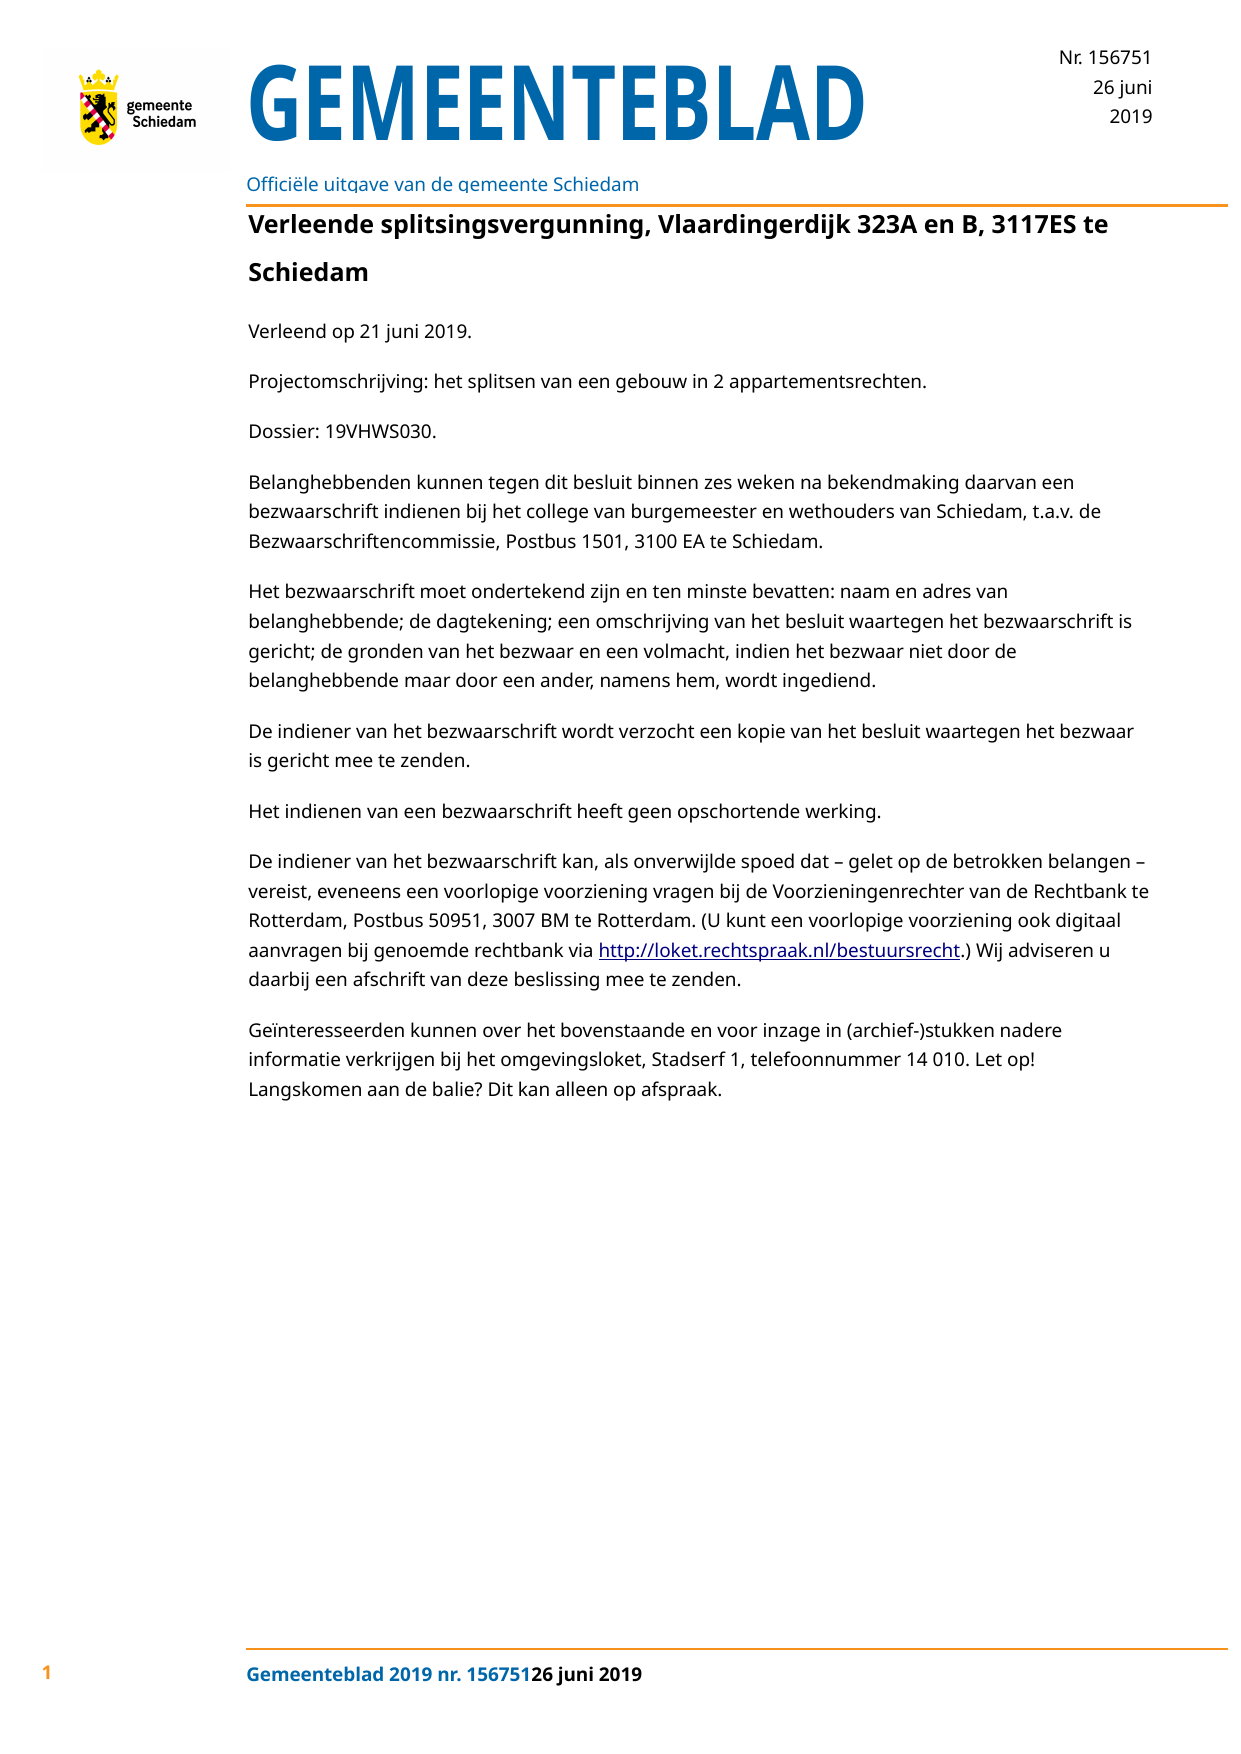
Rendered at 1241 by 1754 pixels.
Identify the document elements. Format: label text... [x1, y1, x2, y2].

text Verleend op 21 juni 2019. [248, 318, 1152, 344]
text Het bezwaarschrift moet ondertekend zijn en ten minste bevatten: naam en adres van belanghebbende; de dagtekening; een omschrijving van het besluit waartegen het bezwaarschrift is gericht; de gronden van het bezwaar en een volmacht, indien het bezwaar niet door de belanghebbende maar door een ander, namens hem, wordt ingediend. [248, 579, 1152, 693]
text De indiener van het bezwaarschrift kan, als onverwijlde spoed dat – gelet op de betrokken belangen – vereist, eveneens een voorlopige voorziening vragen bij de Voorzieningenrechter van de Rechtbank te Rotterdam, Postbus 50951, 3007 BM te Rotterdam. (U kunt een voorlopige voorziening ook digitaal aanvragen bij genoemde rechtbank via http://loket.rechtspraak.nl/bestuursrecht.) Wij adviseren u daarbij een afschrift van deze beslissing mee te zenden. [248, 848, 1152, 992]
text Het indienen van een bezwaarschrift heeft geen opschortende werking. [248, 798, 1152, 824]
text Dossier: 19VHWS030. [248, 419, 1152, 444]
text Verleende splitsingsvergunning, Vlaardingerdijk 323A en B, 3117ES te Schiedam [248, 207, 1152, 288]
text Projectomschrijving: het splitsen van een gebouw in 2 appartementsrechten. [248, 368, 1152, 394]
text Geïnteresseerden kunnen over het bovenstaande en voor inzage in (archief-)stukken nadere informatie verkrijgen bij het omgevingsloket, Stadserf 1, telefoonnummer 14 010. Let op! Langskomen aan de balie? Dit kan alleen op afspraak. [248, 1017, 1152, 1102]
text Belanghebbenden kunnen tegen dit besluit binnen zes weken na bekendmaking daarvan een bezwaarschrift indienen bij het college van burgemeester en wethouders van Schiedam, t.a.v. de Bezwaarschriftencommissie, Postbus 1501, 3100 EA te Schiedam. [248, 469, 1152, 554]
picture [41, 47, 231, 172]
text De indiener van het bezwaarschrift wordt verzocht een kopie van het besluit waartegen het bezwaar is gericht mee te zenden. [248, 718, 1152, 773]
